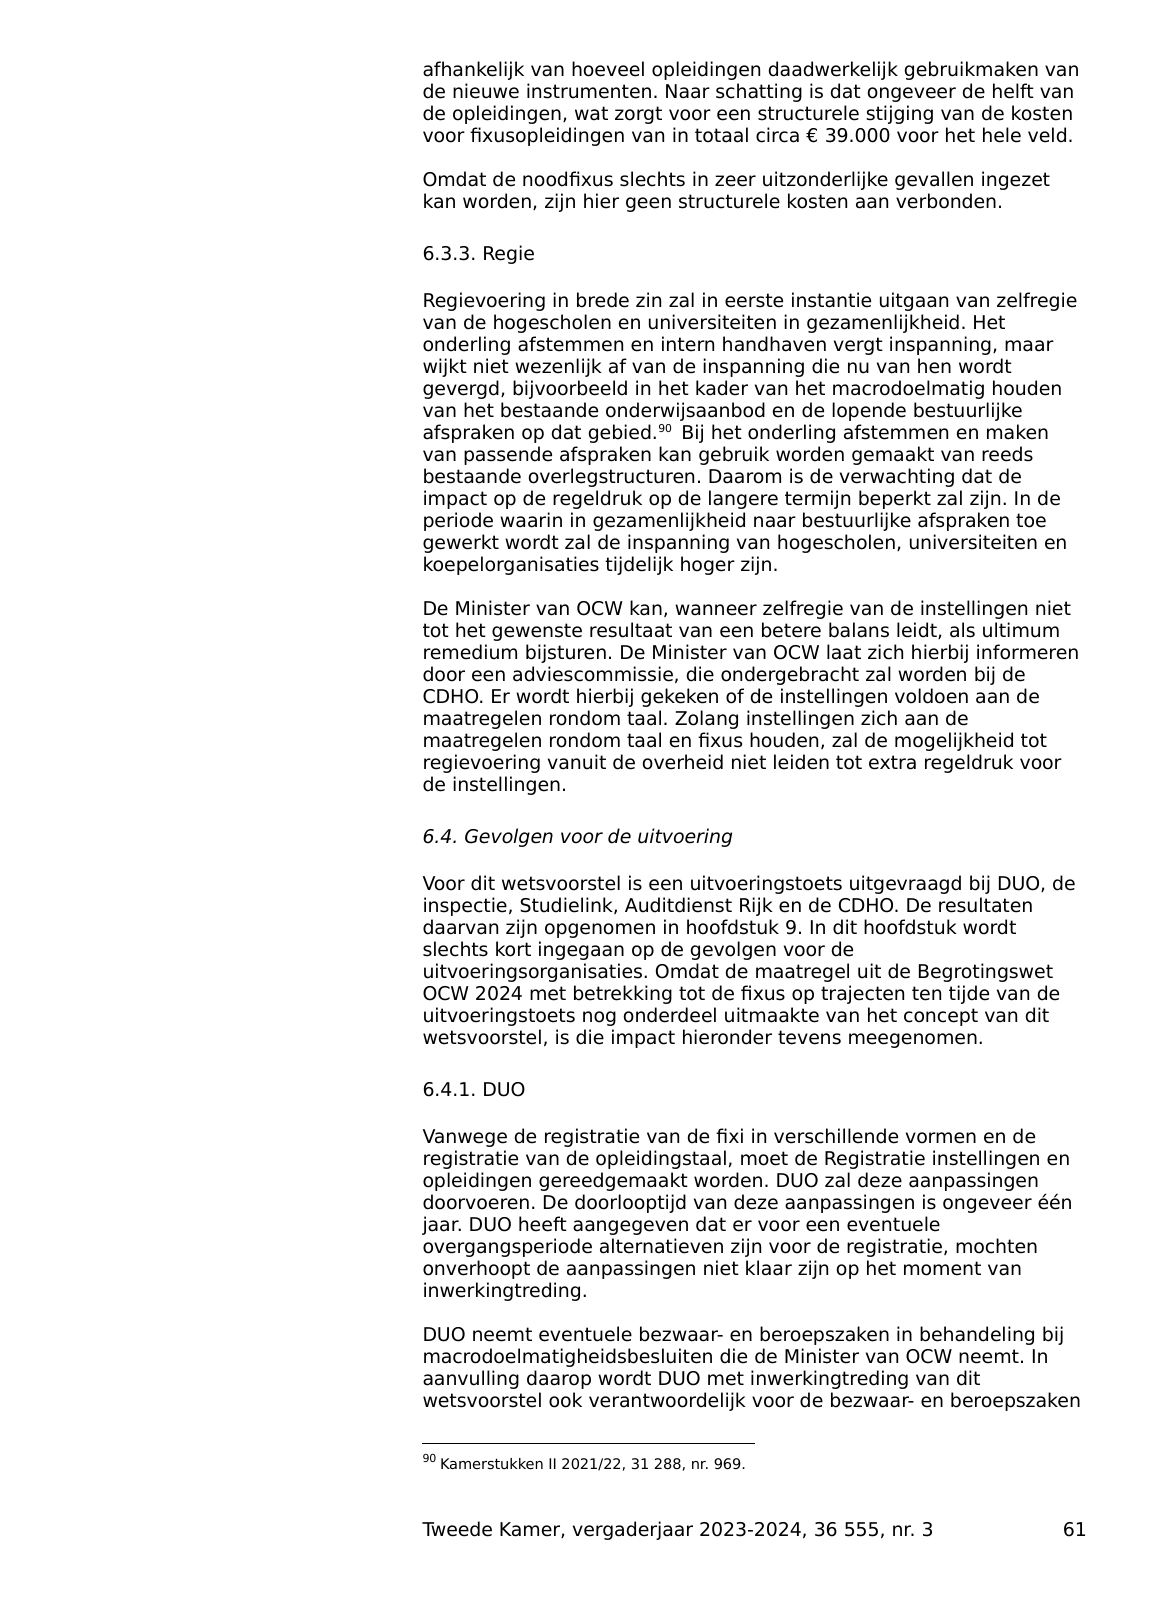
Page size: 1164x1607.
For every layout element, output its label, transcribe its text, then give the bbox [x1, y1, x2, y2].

text Kamerstukken II 2021/22, 31 288, nr. 969. [422, 1452, 1087, 1474]
text Voor dit wetsvoorstel is een uitvoeringstoets uitgevraagd bij DUO, de inspectie, Studielink, Auditdienst Rijk en de CDHO. De resultaten daarvan zijn opgenomen in hoofdstuk 9. In dit hoofdstuk wordt slechts kort ingegaan op de gevolgen voor de uitvoeringsorganisaties. Omdat de maatregel uit de Begrotingswet OCW 2024 met betrekking tot de fixus op trajecten ten tijde van de uitvoeringstoets nog onderdeel uitmaakte van het concept van dit wetsvoorstel, is die impact hieronder tevens meegenomen. [422, 873, 1087, 1049]
text DUO neemt eventuele bezwaar- en beroepszaken in behandeling bij macrodoelmatigheidsbesluiten die de Minister van OCW neemt. In aanvulling daarop wordt DUO met inwerkingtreding van dit wetsvoorstel ook verantwoordelijk voor de bezwaar- en beroepszaken [422, 1324, 1087, 1412]
subtitle 6.4. Gevolgen voor de uitvoering [422, 826, 1087, 848]
subtitle 6.3.3. Regie [422, 243, 1087, 265]
text afhankelijk van hoeveel opleidingen daadwerkelijk gebruikmaken van de nieuwe instrumenten. Naar schatting is dat ongeveer de helft van de opleidingen, wat zorgt voor een structurele stijging van de kosten voor fixusopleidingen van in totaal circa € 39.000 voor het hele veld. [422, 59, 1087, 147]
text Omdat de noodfixus slechts in zeer uitzonderlijke gevallen ingezet kan worden, zijn hier geen structurele kosten aan verbonden. [422, 169, 1087, 213]
text De Minister van OCW kan, wanneer zelfregie van de instellingen niet tot het gewenste resultaat van een betere balans leidt, als ultimum remedium bijsturen. De Minister van OCW laat zich hierbij informeren door een adviescommissie, die ondergebracht zal worden bij de CDHO. Er wordt hierbij gekeken of de instellingen voldoen aan de maatregelen rondom taal. Zolang instellingen zich aan de maatregelen rondom taal en fixus houden, zal de mogelijkheid tot regievoering vanuit de overheid niet leiden tot extra regeldruk voor de instellingen. [422, 598, 1087, 796]
text Vanwege de registratie van de fixi in verschillende vormen en de registratie van de opleidingstaal, moet de Registratie instellingen en opleidingen gereedgemaakt worden. DUO zal deze aanpassingen doorvoeren. De doorlooptijd van deze aanpassingen is ongeveer één jaar. DUO heeft aangegeven dat er voor een eventuele overgangsperiode alternatieven zijn voor de registratie, mochten onverhoopt de aanpassingen niet klaar zijn op het moment van inwerkingtreding. [422, 1126, 1087, 1301]
subtitle 6.4.1. DUO [422, 1079, 1087, 1101]
text Regievoering in brede zin zal in eerste instantie uitgaan van zelfregie van de hogescholen en universiteiten in gezamenlijkheid. Het onderling afstemmen en intern handhaven vergt inspanning, maar wijkt niet wezenlijk af van de inspanning die nu van hen wordt gevergd, bijvoorbeeld in het kader van het macrodoelmatig houden van het bestaande onderwijsaanbod en de lopende bestuurlijke afspraken op dat gebied. Bij het onderling afstemmen en maken van passende afspraken kan gebruik worden gemaakt van reeds bestaande overlegstructuren. Daarom is de verwachting dat de impact op de regeldruk op de langere termijn beperkt zal zijn. In de periode waarin in gezamenlijkheid naar bestuurlijke afspraken toe gewerkt wordt zal de inspanning van hogescholen, universiteiten en koepelorganisaties tijdelijk hoger zijn. [422, 290, 1087, 576]
